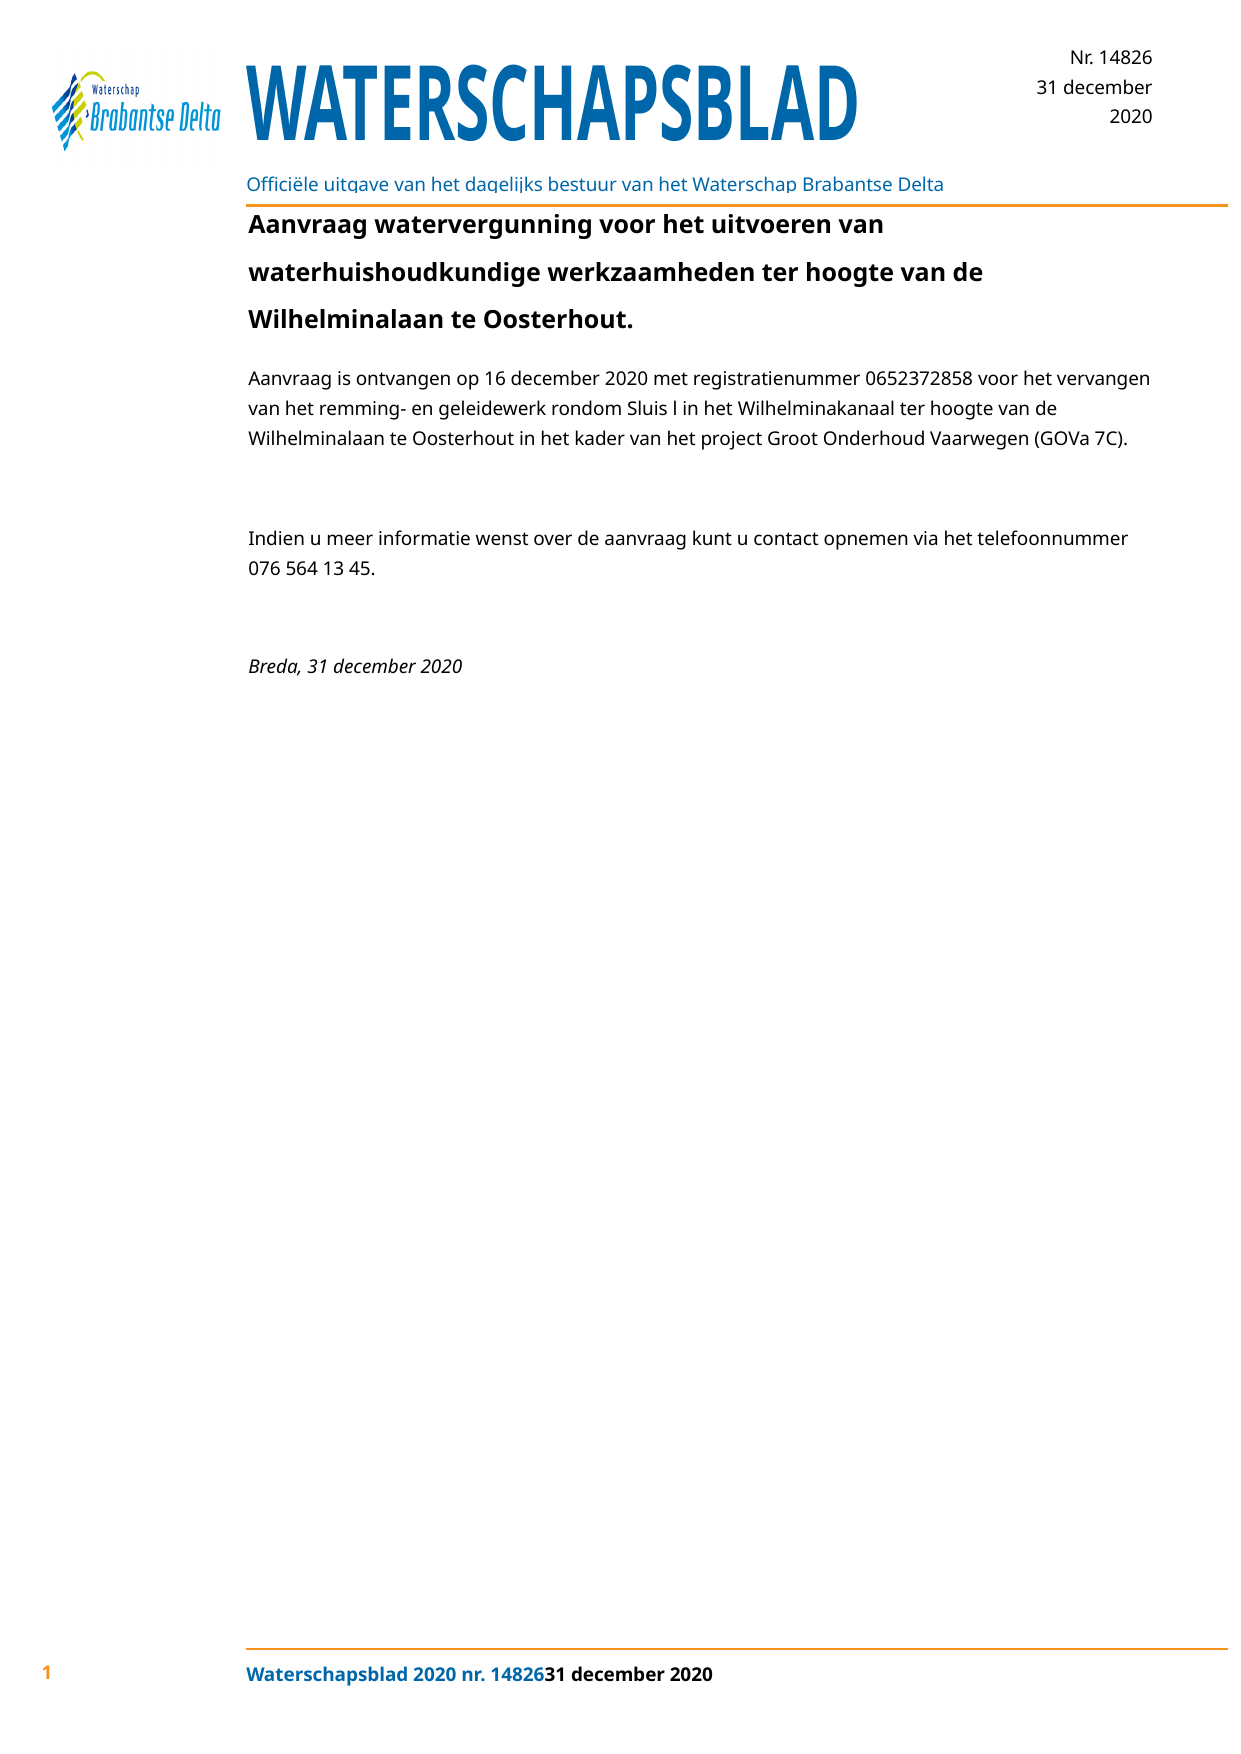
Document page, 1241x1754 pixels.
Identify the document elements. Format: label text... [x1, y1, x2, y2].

picture [41, 47, 231, 172]
text Aanvraag is ontvangen op 16 december 2020 met registratienummer 0652372858 voor het vervangen van het remming- en geleidewerk rondom Sluis l in het Wilhelminakanaal ter hoogte van de Wilhelminalaan te Oosterhout in het kader van het project Groot Onderhoud Vaarwegen (GOVa 7C). [248, 366, 1152, 450]
text Indien u meer informatie wenst over de aanvraag kunt u contact opnemen via het telefoonnummer 076 564 13 45. [248, 526, 1152, 581]
text Breda, 31 december 2020 [248, 653, 1152, 679]
text Aanvraag watervergunning voor het uitvoeren van waterhuishoudkundige werkzaamheden ter hoogte van de Wilhelminalaan te Oosterhout. [248, 207, 1152, 336]
